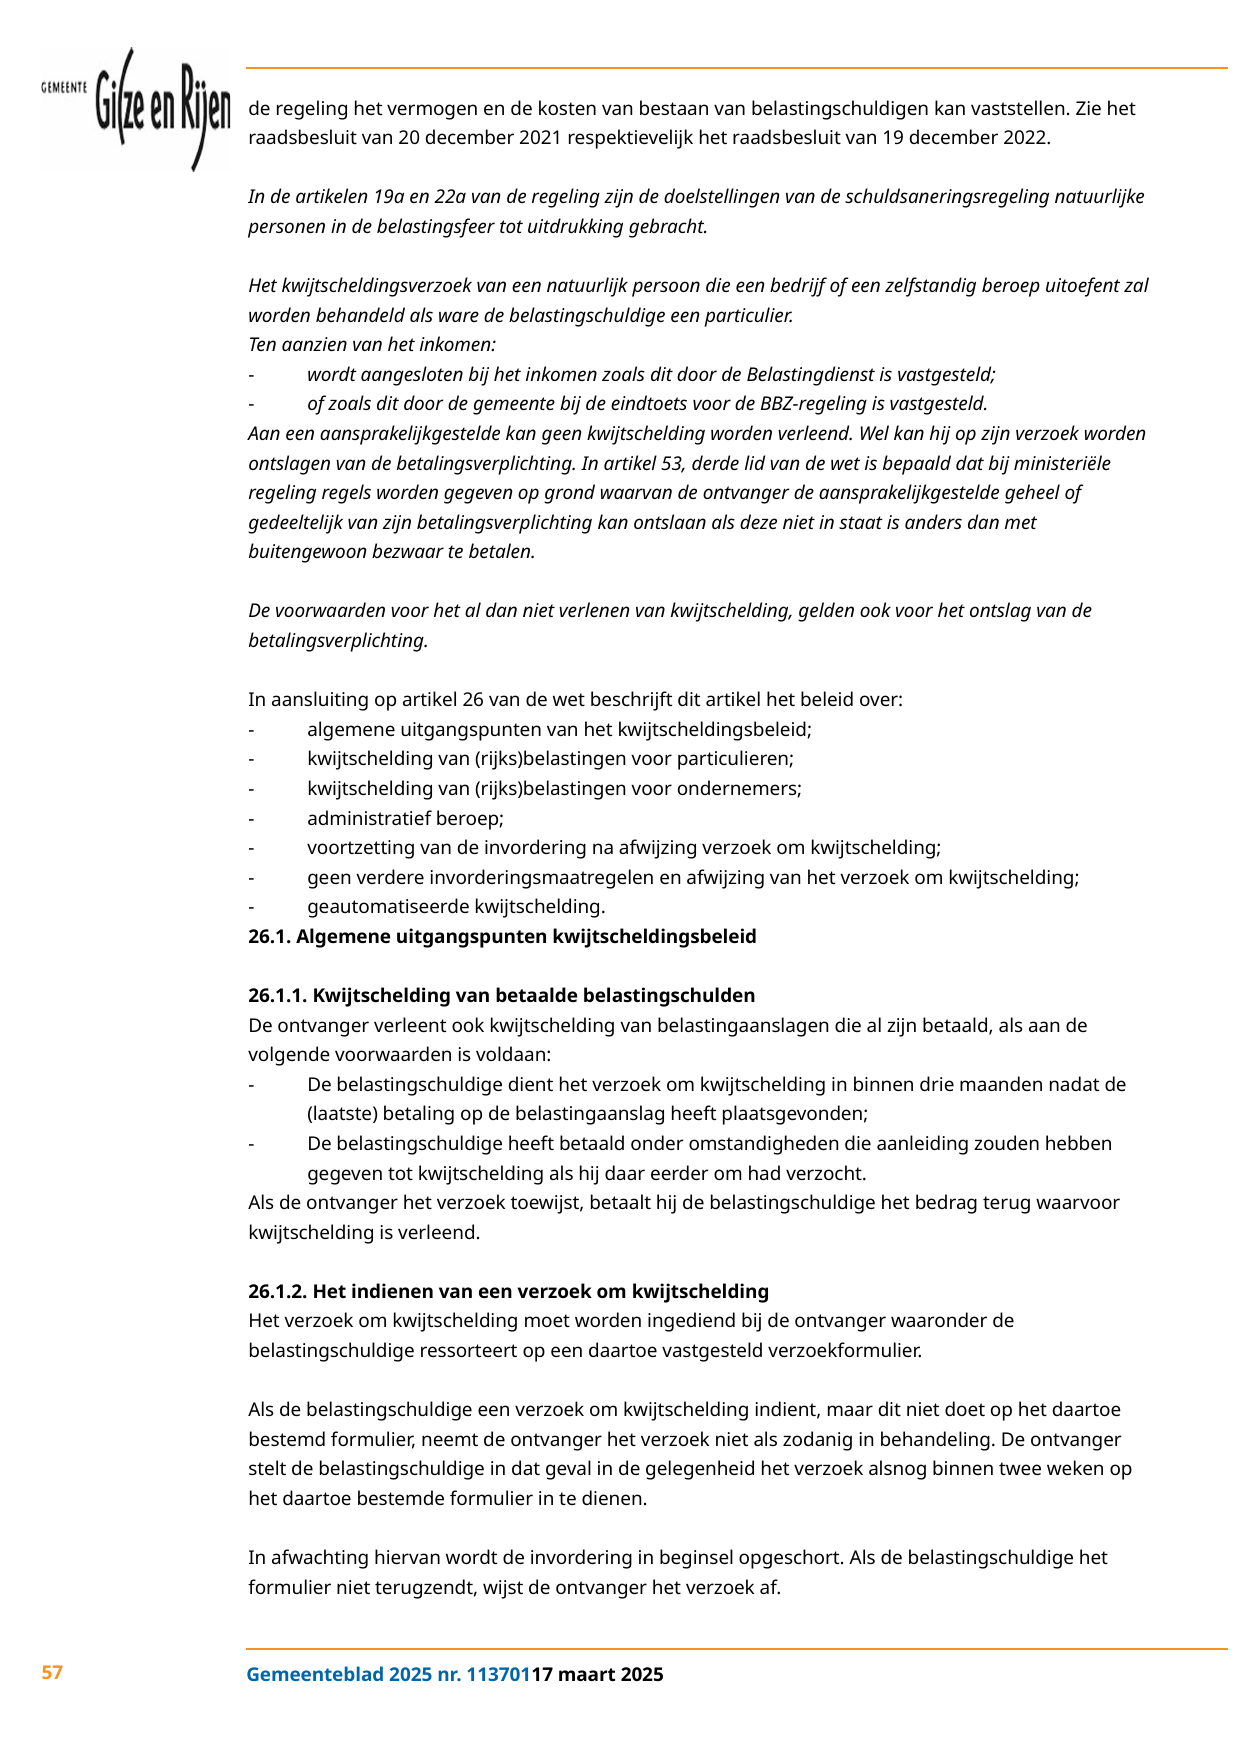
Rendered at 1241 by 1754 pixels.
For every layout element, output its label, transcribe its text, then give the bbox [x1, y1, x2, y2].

text Het verzoek om kwijtschelding moet worden ingediend bij de ontvanger waaronder de belastingschuldige ressorteert op een daartoe vastgesteld verzoekformulier. [248, 1308, 1152, 1363]
list geen verdere invorderingsmaatregelen en afwijzing van het verzoek om kwijtschelding; [248, 864, 1152, 890]
text De ontvanger verleent ook kwijtschelding van belastingaanslagen die al zijn betaald, als aan de volgende voorwaarden is voldaan: [248, 1012, 1152, 1067]
text de regeling het vermogen en de kosten van bestaan van belastingschuldigen kan vaststellen. Zie het raadsbesluit van 20 december 2021 respektievelijk het raadsbesluit van 19 december 2022. [248, 95, 1152, 150]
text Als de belastingschuldige een verzoek om kwijtschelding indient, maar dit niet doet op het daartoe bestemd formulier, neemt de ontvanger het verzoek niet als zodanig in behandeling. De ontvanger stelt de belastingschuldige in dat geval in de gelegenheid het verzoek alsnog binnen twee weken op het daartoe bestemde formulier in te dienen. [248, 1396, 1152, 1511]
text Als de ontvanger het verzoek toewijst, betaalt hij de belastingschuldige het bedrag terug waarvoor kwijtschelding is verleend. [248, 1189, 1152, 1245]
text 26.1. Algemene uitgangspunten kwijtscheldingsbeleid [248, 923, 1152, 949]
list administratief beroep; [248, 805, 1152, 831]
list wordt aangesloten bij het inkomen zoals dit door de Belastingdienst is vastgesteld; [248, 361, 1152, 387]
text Ten aanzien van het inkomen: [248, 331, 1152, 357]
list De belastingschuldige heeft betaald onder omstandigheden die aanleiding zouden hebben gegeven tot kwijtschelding als hij daar eerder om had verzocht. [248, 1130, 1152, 1186]
text Het kwijtscheldingsverzoek van een natuurlijk persoon die een bedrijf of een zelfstandig beroep uitoefent zal worden behandeld als ware de belastingschuldige een particulier. [248, 272, 1152, 328]
list algemene uitgangspunten van het kwijtscheldingsbeleid; [248, 716, 1152, 742]
list kwijtschelding van (rijks)belastingen voor particulieren; [248, 746, 1152, 771]
text In aansluiting op artikel 26 van de wet beschrijft dit artikel het beleid over: [248, 686, 1152, 712]
text In afwachting hiervan wordt de invordering in beginsel opgeschort. Als de belastingschuldige het formulier niet terugzendt, wijst de ontvanger het verzoek af. [248, 1544, 1152, 1600]
list voortzetting van de invordering na afwijzing verzoek om kwijtschelding; [248, 834, 1152, 860]
list kwijtschelding van (rijks)belastingen voor ondernemers; [248, 775, 1152, 801]
text De voorwaarden voor het al dan niet verlenen van kwijtschelding, gelden ook voor het ontslag van de betalingsverplichting. [248, 598, 1152, 653]
picture [41, 47, 231, 172]
text 26.1.2. Het indienen van een verzoek om kwijtschelding [248, 1278, 1152, 1304]
text In de artikelen 19a en 22a van de regeling zijn de doelstellingen van de schuldsaneringsregeling natuurlijke personen in de belastingsfeer tot uitdrukking gebracht. [248, 183, 1152, 239]
list De belastingschuldige dient het verzoek om kwijtschelding in binnen drie maanden nadat de (laatste) betaling op de belastingaanslag heeft plaatsgevonden; [248, 1071, 1152, 1126]
list of zoals dit door de gemeente bij de eindtoets voor de BBZ-regeling is vastgesteld. [248, 391, 1152, 416]
text 26.1.1. Kwijtschelding van betaalde belastingschulden [248, 982, 1152, 1008]
list geautomatiseerde kwijtschelding. [248, 893, 1152, 919]
text Aan een aansprakelijkgestelde kan geen kwijtschelding worden verleend. Wel kan hij op zijn verzoek worden ontslagen van de betalingsverplichting. In artikel 53, derde lid van de wet is bepaald dat bij ministeriële regeling regels worden gegeven op grond waarvan de ontvanger de aansprakelijkgestelde geheel of gedeeltelijk van zijn betalingsverplichting kan ontslaan als deze niet in staat is anders dan met buitengewoon bezwaar te betalen. [248, 420, 1152, 564]
